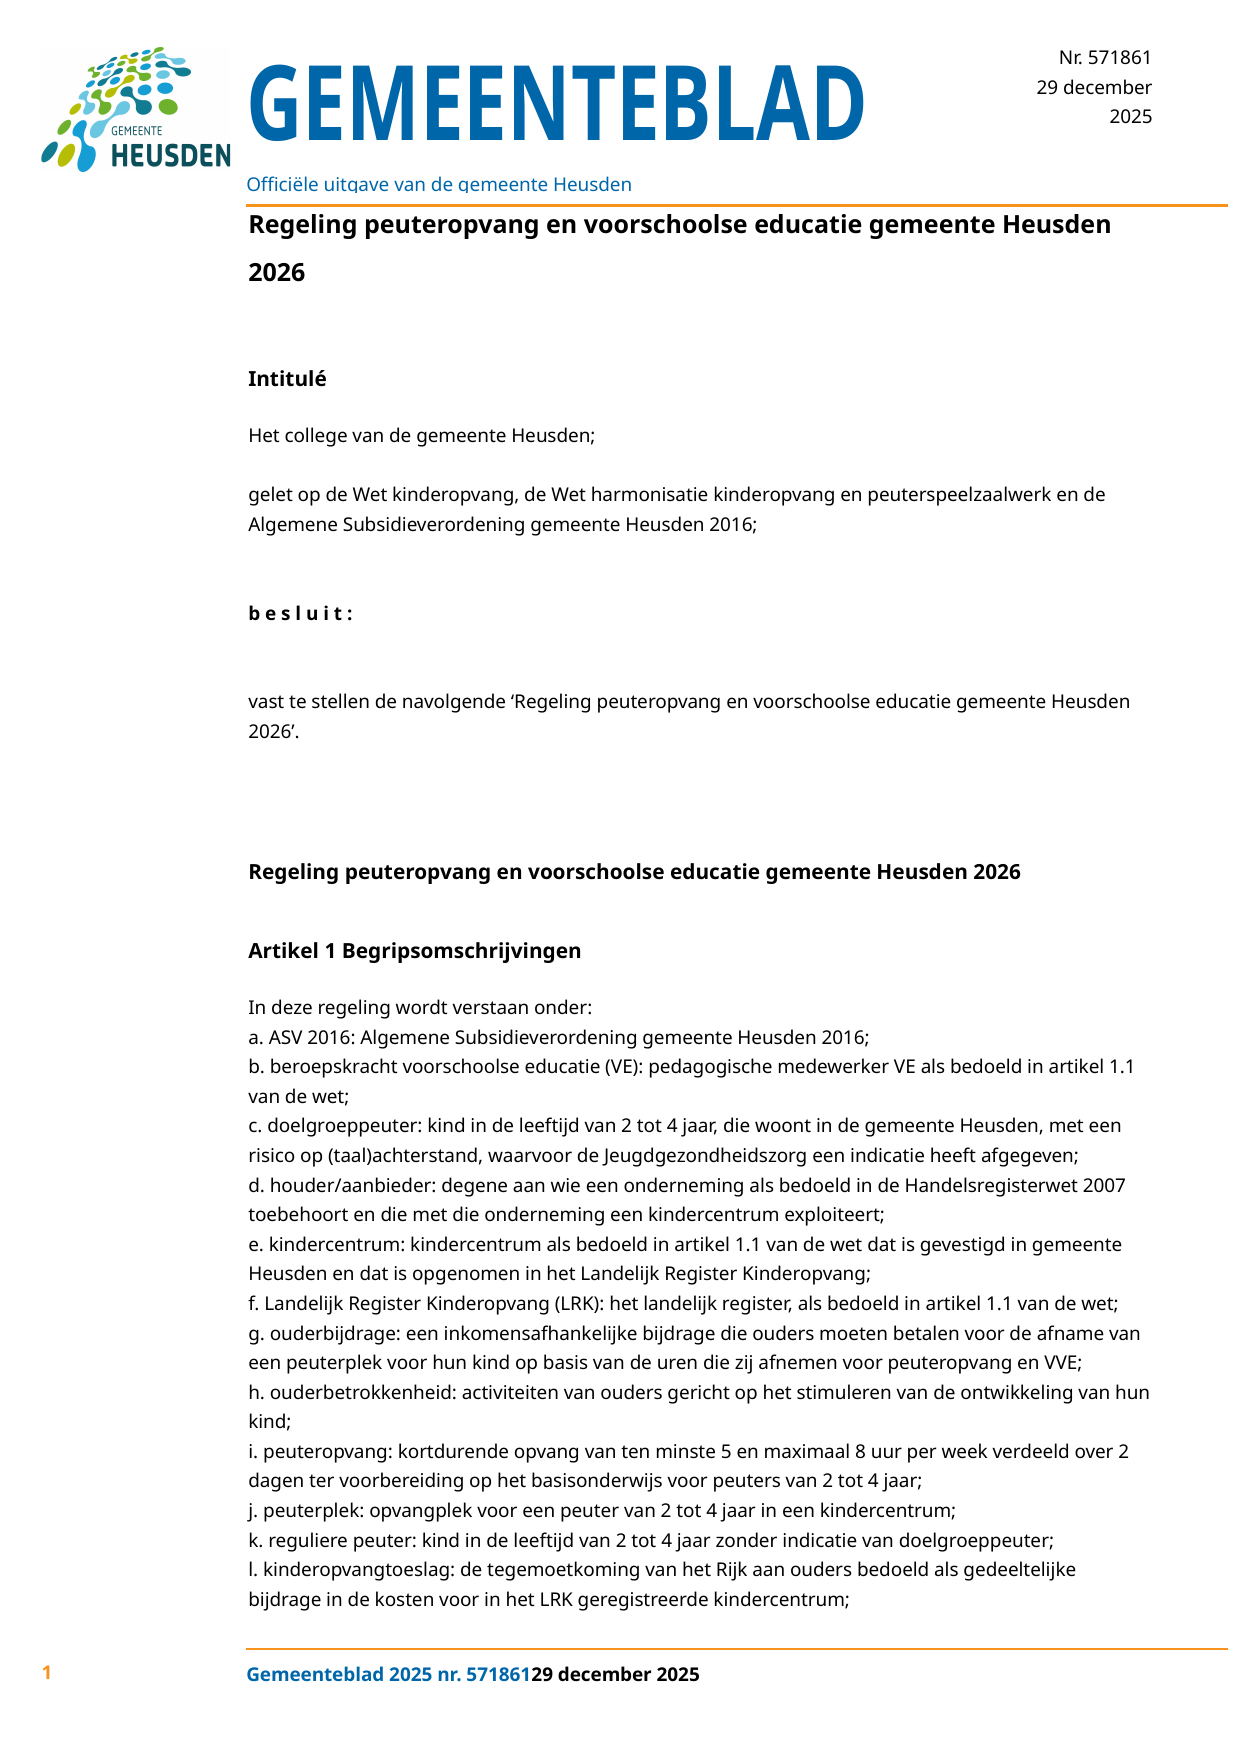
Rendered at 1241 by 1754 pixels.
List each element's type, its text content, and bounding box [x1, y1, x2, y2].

picture [41, 47, 231, 172]
text Regeling peuteropvang en voorschoolse educatie gemeente Heusden 2026 [248, 207, 1152, 288]
text Intitulé [248, 364, 1152, 393]
text l. kinderopvangtoeslag: de tegemoetkoming van het Rijk aan ouders bedoeld als gedeeltelijke bijdrage in de kosten voor in het LRK geregistreerde kindercentrum; [248, 1556, 1152, 1612]
text e. kindercentrum: kindercentrum als bedoeld in artikel 1.1 van de wet dat is gevestigd in gemeente Heusden en dat is opgenomen in het Landelijk Register Kinderopvang; [248, 1231, 1152, 1286]
text b e s l u i t : [248, 600, 1152, 626]
text Het college van de gemeente Heusden; [248, 422, 1152, 448]
text Artikel 1 Begripsomschrijvingen [248, 936, 1152, 965]
text g. ouderbijdrage: een inkomensafhankelijke bijdrage die ouders moeten betalen voor de afname van een peuterplek voor hun kind op basis van de uren die zij afnemen voor peuteropvang en VVE; [248, 1320, 1152, 1375]
text vast te stellen de navolgende ‘Regeling peuteropvang en voorschoolse educatie gemeente Heusden 2026’. [248, 689, 1152, 744]
text b. beroepskracht voorschoolse educatie (VE): pedagogische medewerker VE als bedoeld in artikel 1.1 van de wet; [248, 1053, 1152, 1109]
text j. peuterplek: opvangplek voor een peuter van 2 tot 4 jaar in een kindercentrum; [248, 1497, 1152, 1523]
text f. Landelijk Register Kinderopvang (LRK): het landelijk register, als bedoeld in artikel 1.1 van de wet; [248, 1290, 1152, 1316]
text d. houder/aanbieder: degene aan wie een onderneming als bedoeld in de Handelsregisterwet 2007 toebehoort en die met die onderneming een kindercentrum exploiteert; [248, 1172, 1152, 1227]
text Regeling peuteropvang en voorschoolse educatie gemeente Heusden 2026 [248, 857, 1152, 886]
text a. ASV 2016: Algemene Subsidieverordening gemeente Heusden 2016; [248, 1024, 1152, 1050]
text c. doelgroeppeuter: kind in de leeftijd van 2 tot 4 jaar, die woont in de gemeente Heusden, met een risico op (taal)achterstand, waarvoor de Jeugdgezondheidszorg een indicatie heeft afgegeven; [248, 1113, 1152, 1168]
text h. ouderbetrokkenheid: activiteiten van ouders gericht op het stimuleren van de ontwikkeling van hun kind; [248, 1379, 1152, 1434]
text gelet op de Wet kinderopvang, de Wet harmonisatie kinderopvang en peuterspeelzaalwerk en de Algemene Subsidieverordening gemeente Heusden 2016; [248, 482, 1152, 537]
text k. reguliere peuter: kind in de leeftijd van 2 tot 4 jaar zonder indicatie van doelgroeppeuter; [248, 1527, 1152, 1553]
text i. peuteropvang: kortdurende opvang van ten minste 5 en maximaal 8 uur per week verdeeld over 2 dagen ter voorbereiding op het basisonderwijs voor peuters van 2 tot 4 jaar; [248, 1438, 1152, 1493]
text In deze regeling wordt verstaan onder: [248, 994, 1152, 1020]
